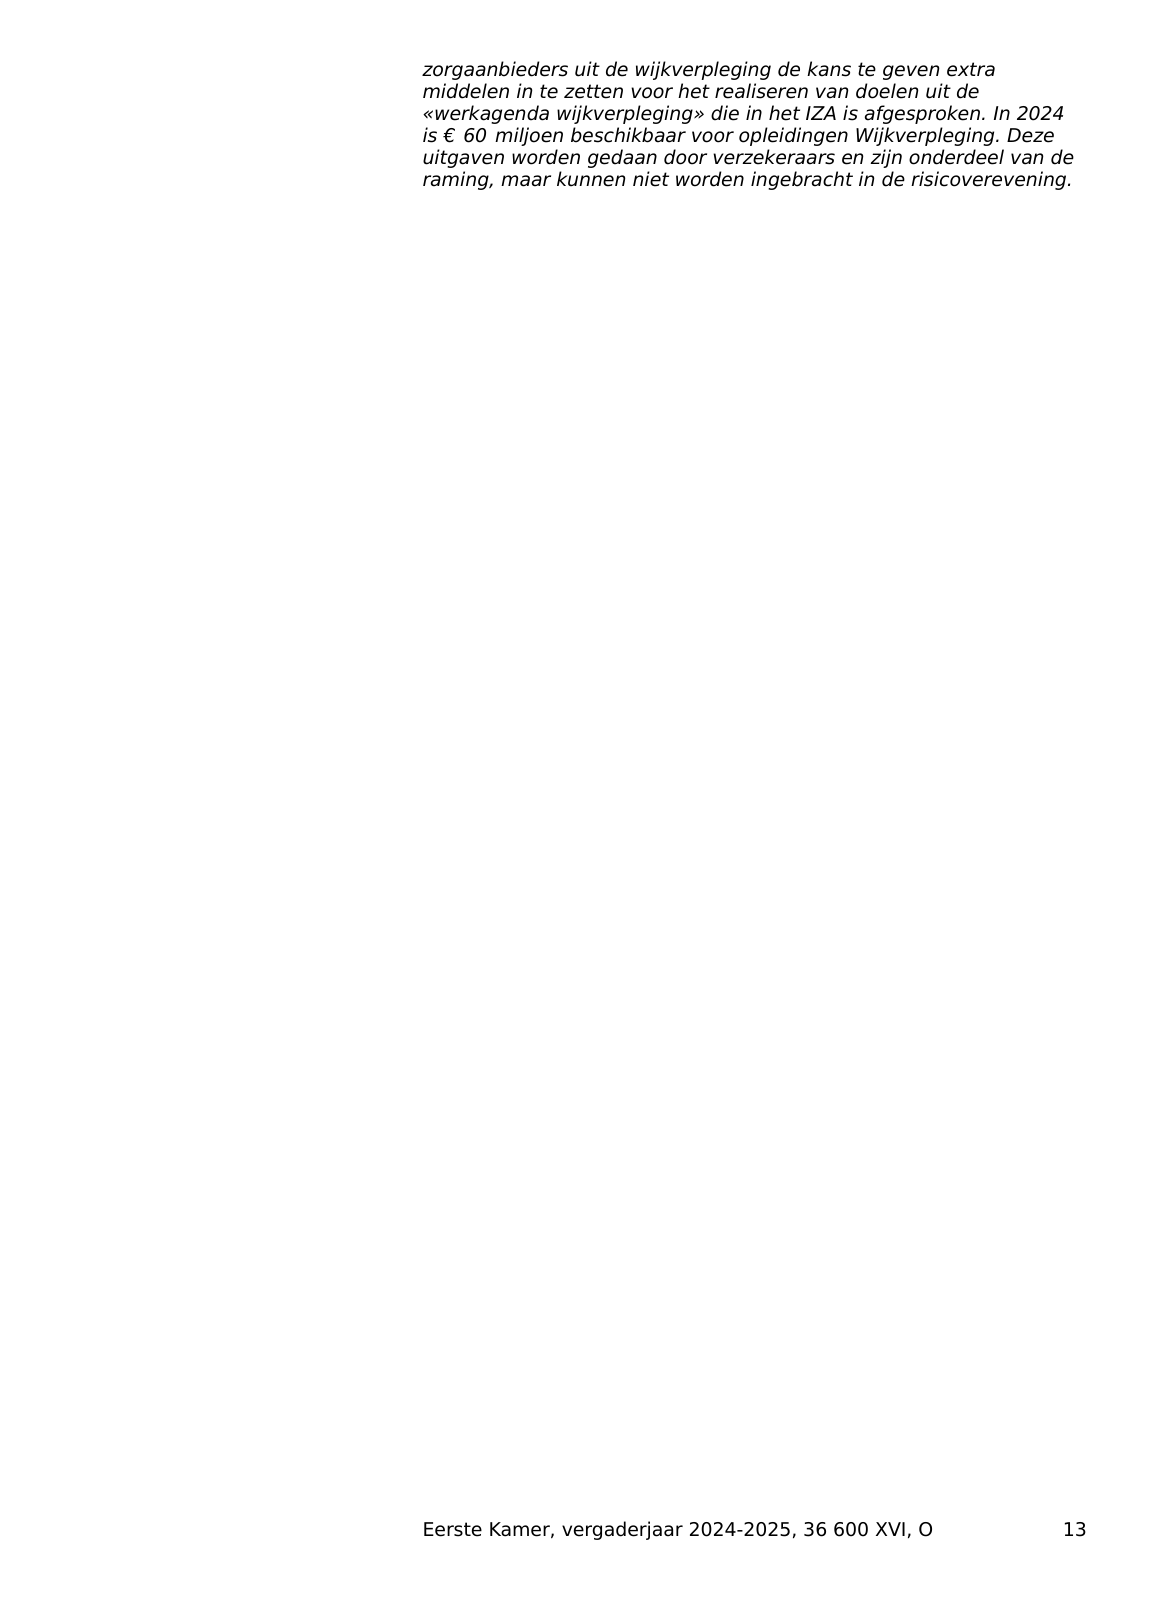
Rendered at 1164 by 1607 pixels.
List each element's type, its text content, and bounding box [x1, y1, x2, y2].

text zorgaanbieders uit de wijkverpleging de kans te geven extra middelen in te zetten voor het realiseren van doelen uit de «werkagenda wijkverpleging» die in het IZA is afgesproken. In 2024 is € 60 miljoen beschikbaar voor opleidingen Wijkverpleging. Deze uitgaven worden gedaan door verzekeraars en zijn onderdeel van de raming, maar kunnen niet worden ingebracht in de risicoverevening. [422, 59, 1087, 191]
